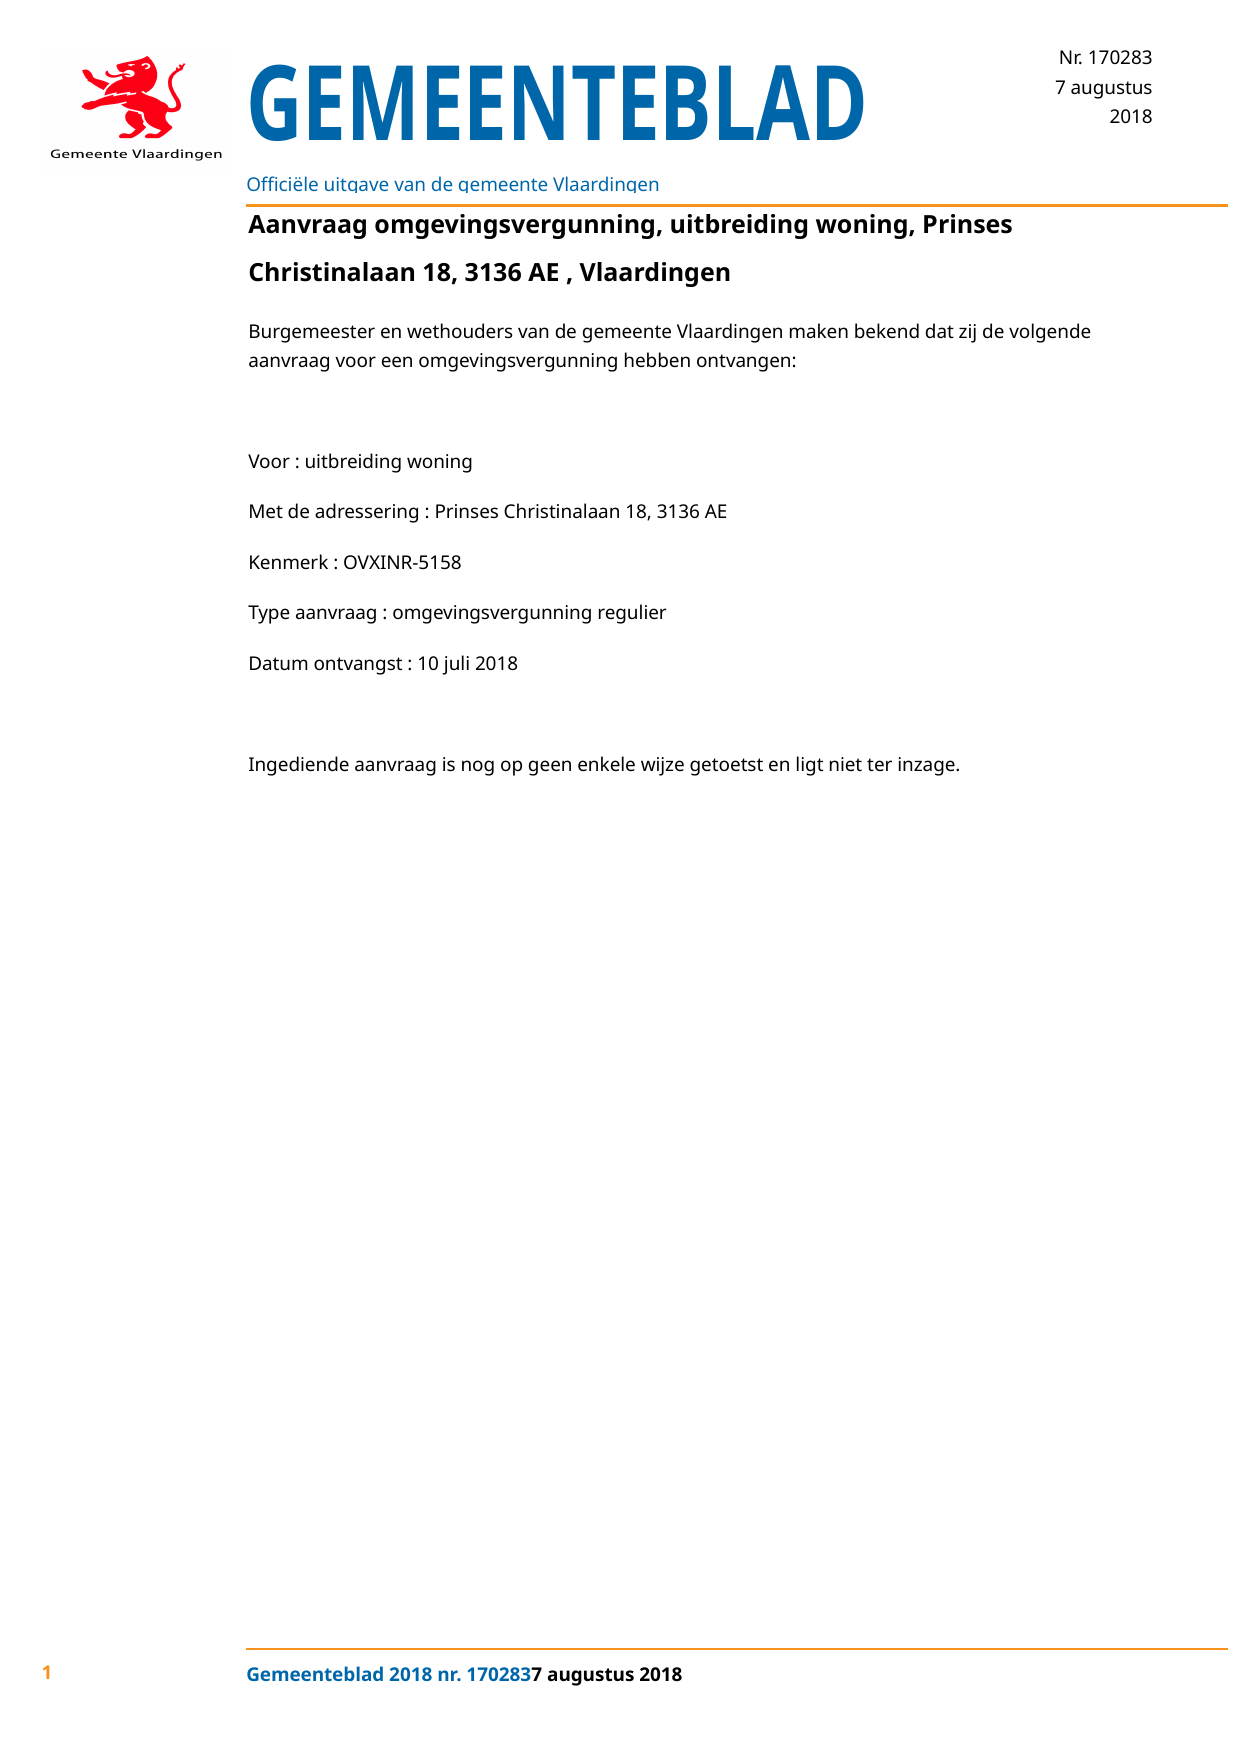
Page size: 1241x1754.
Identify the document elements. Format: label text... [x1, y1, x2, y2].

text Type aanvraag : omgevingsvergunning regulier [248, 599, 1152, 625]
text Ingediende aanvraag is nog op geen enkele wijze getoetst en ligt niet ter inzage. [248, 751, 1152, 777]
text Burgemeester en wethouders van de gemeente Vlaardingen maken bekend dat zij de volgende aanvraag voor een omgevingsvergunning hebben ontvangen: [248, 318, 1152, 373]
text Kenmerk : OVXINR-5158 [248, 549, 1152, 575]
text Met de adressering : Prinses Christinalaan 18, 3136 AE [248, 499, 1152, 524]
text Aanvraag omgevingsvergunning, uitbreiding woning, Prinses Christinalaan 18, 3136 AE , Vlaardingen [248, 207, 1152, 288]
text Datum ontvangst : 10 juli 2018 [248, 650, 1152, 676]
text Voor : uitbreiding woning [248, 448, 1152, 474]
picture [41, 47, 231, 172]
